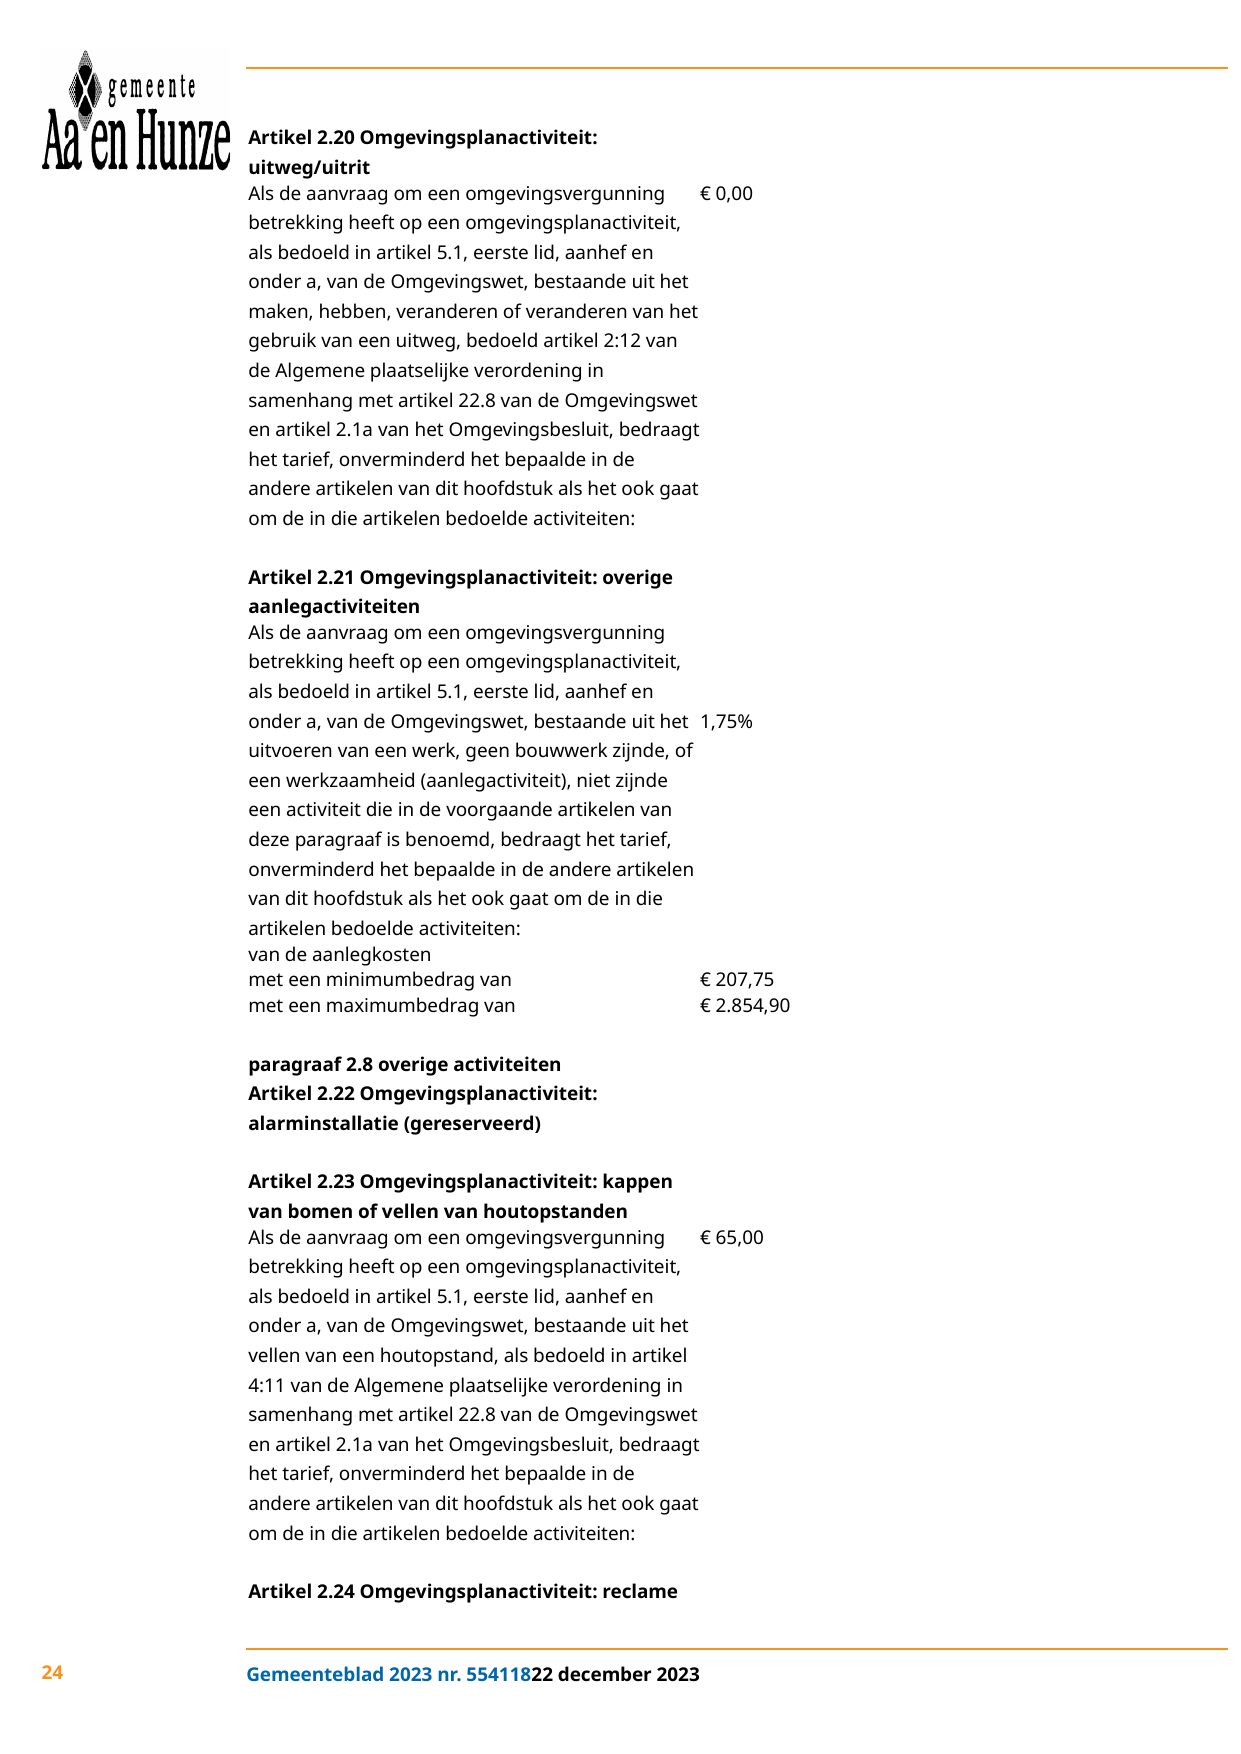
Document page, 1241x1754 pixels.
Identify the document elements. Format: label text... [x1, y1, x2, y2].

table_header [700, 125, 1152, 180]
table_cell 1,75% [700, 619, 1152, 941]
table_header [700, 1579, 1152, 1604]
table_cell Als de aanvraag om een omgevingsvergunning betrekking heeft op een omgevingsplanactiviteit, als bedoeld in artikel 5.1, eerste lid, aanhef en onder a, van de Omgevingswet, bestaande uit het maken, hebben, veranderen of veranderen van het gebruik van een uitweg, bedoeld artikel 2:12 van de Algemene plaatselijke verordening in samenhang met artikel 22.8 van de Omgevingswet en artikel 2.1a van het Omgevingsbesluit, bedraagt het tarief, onverminderd het bepaalde in de andere artikelen van dit hoofdstuk als het ook gaat om de in die artikelen bedoelde activiteiten: [248, 180, 700, 531]
table_cell Als de aanvraag om een omgevingsvergunning betrekking heeft op een omgevingsplanactiviteit, als bedoeld in artikel 5.1, eerste lid, aanhef en onder a, van de Omgevingswet, bestaande uit het uitvoeren van een werk, geen bouwwerk zijnde, of een werkzaamheid (aanlegactiviteit), niet zijnde een activiteit die in de voorgaande artikelen van deze paragraaf is benoemd, bedraagt het tarief, onverminderd het bepaalde in de andere artikelen van dit hoofdstuk als het ook gaat om de in die artikelen bedoelde activiteiten: [248, 619, 700, 941]
table_cell met een maximumbedrag van [248, 992, 700, 1018]
table_header Artikel 2.23 Omgevingsplanactiviteit: kappen van bomen of vellen van houtopstanden [248, 1169, 700, 1224]
table_header Artikel 2.20 Omgevingsplanactiviteit: uitweg/uitrit [248, 125, 700, 180]
table_header [700, 1080, 1152, 1136]
table_header Artikel 2.24 Omgevingsplanactiviteit: reclame [248, 1579, 700, 1604]
table_cell € 207,75 [700, 966, 1152, 992]
table_header Artikel 2.21 Omgevingsplanactiviteit: overige aanlegactiviteiten [248, 564, 700, 619]
table_header Artikel 2.22 Omgevingsplanactiviteit: alarminstallatie (gereserveerd) [248, 1080, 700, 1136]
table_cell € 0,00 [700, 180, 1152, 531]
table_cell van de aanlegkosten [248, 941, 700, 966]
table_cell € 65,00 [700, 1224, 1152, 1546]
table_cell Als de aanvraag om een omgevingsvergunning betrekking heeft op een omgevingsplanactiviteit, als bedoeld in artikel 5.1, eerste lid, aanhef en onder a, van de Omgevingswet, bestaande uit het vellen van een houtopstand, als bedoeld in artikel 4:11 van de Algemene plaatselijke verordening in samenhang met artikel 22.8 van de Omgevingswet en artikel 2.1a van het Omgevingsbesluit, bedraagt het tarief, onverminderd het bepaalde in de andere artikelen van dit hoofdstuk als het ook gaat om de in die artikelen bedoelde activiteiten: [248, 1224, 700, 1546]
table_cell met een minimumbedrag van [248, 966, 700, 992]
table_cell € 2.854,90 [700, 992, 1152, 1018]
text paragraaf 2.8 overige activiteiten [248, 1051, 1152, 1076]
table_header [700, 564, 1152, 619]
picture [41, 47, 231, 172]
table_header [700, 1169, 1152, 1224]
table_cell [700, 941, 1152, 966]
